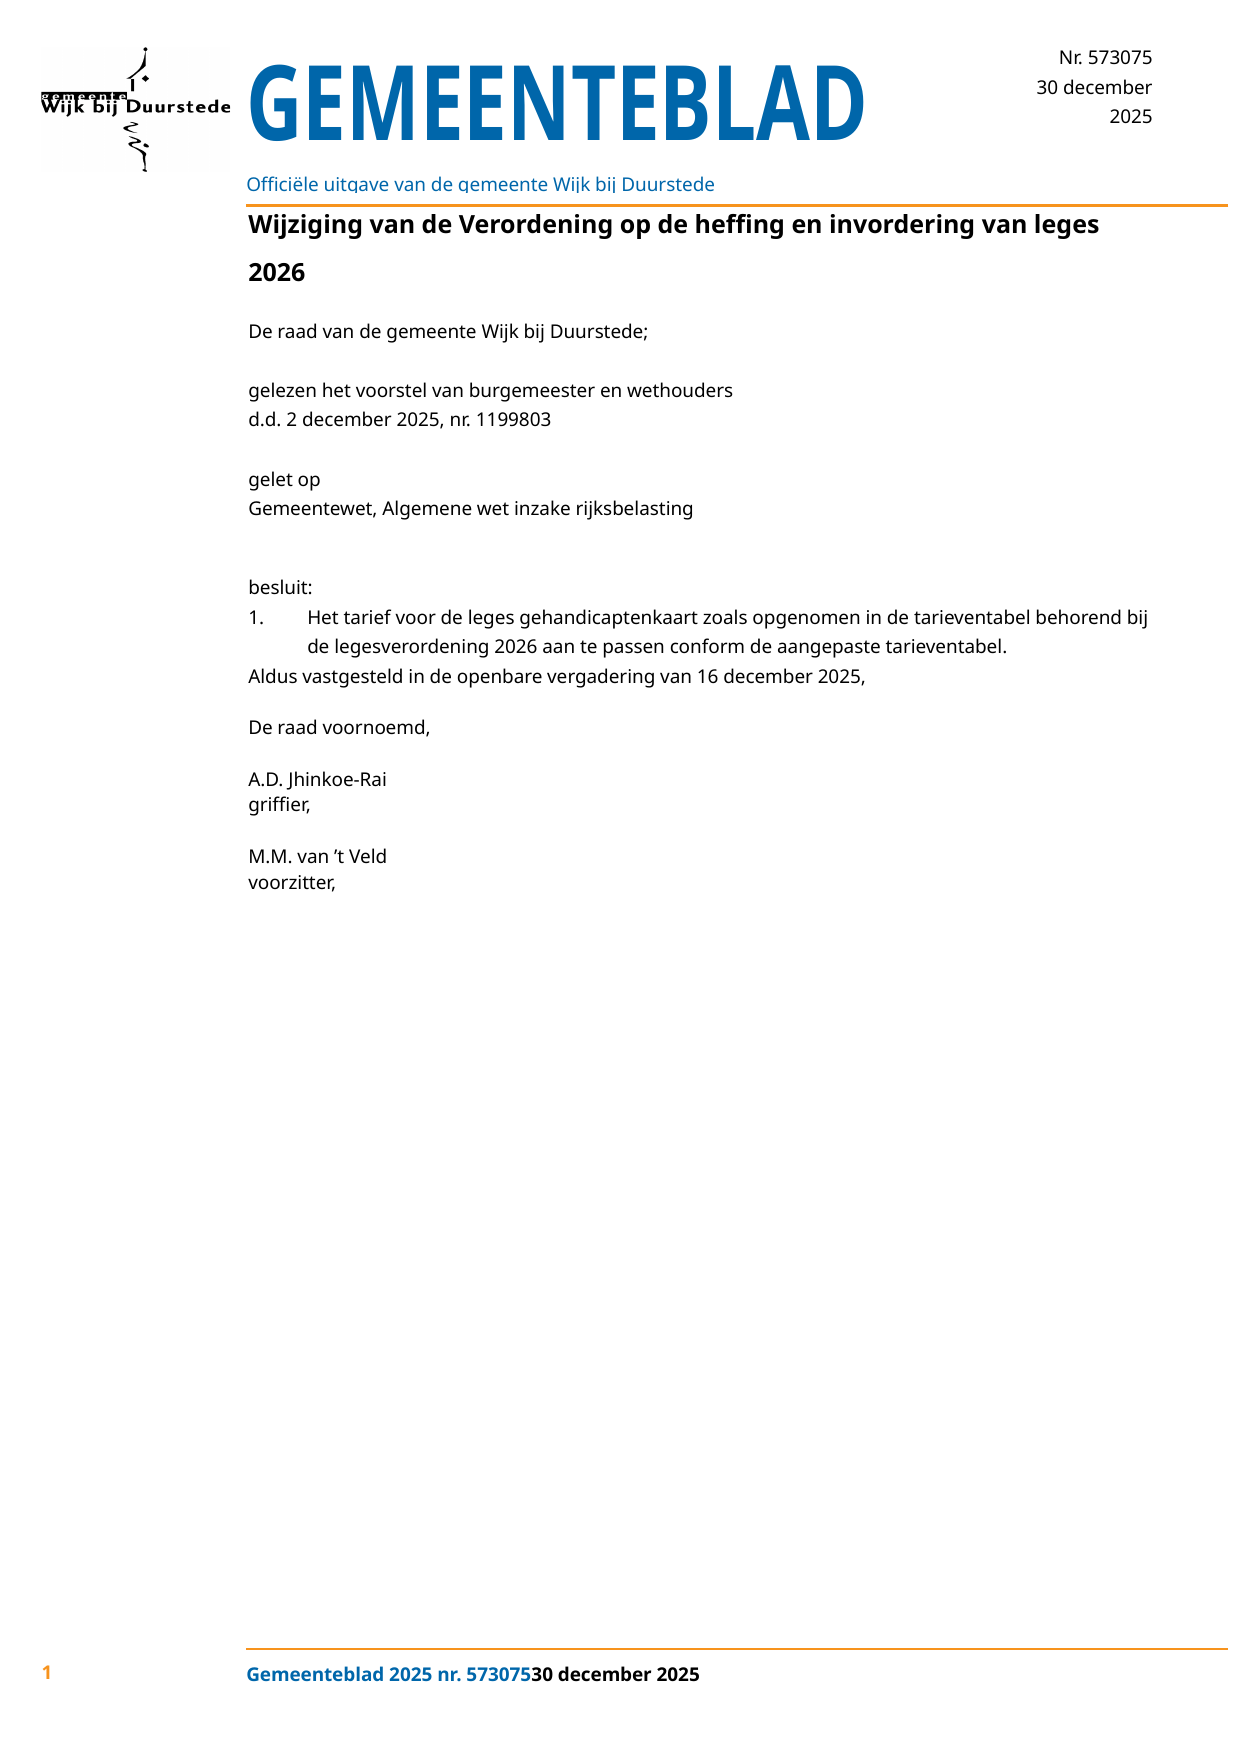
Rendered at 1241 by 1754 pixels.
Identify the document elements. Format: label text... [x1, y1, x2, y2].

text voorzitter, [248, 869, 1152, 894]
text De raad van de gemeente Wijk bij Duurstede; [248, 318, 1152, 344]
list Het tarief voor de leges gehandicaptenkaart zoals opgenomen in de tarieventabel behorend bij de legesverordening 2026 aan te passen conform de aangepaste tarieventabel. [248, 604, 1152, 659]
text gelet op [248, 466, 1152, 492]
text A.D. Jhinkoe-Rai [248, 766, 1152, 792]
text gelezen het voorstel van burgemeester en wethouders [248, 377, 1152, 403]
text Aldus vastgesteld in de openbare vergadering van 16 december 2025, [248, 663, 1152, 689]
text besluit: [248, 574, 1152, 600]
text griffier, [248, 792, 1152, 817]
text d.d. 2 december 2025, nr. 1199803 [248, 407, 1152, 432]
text Wijziging van de Verordening op de heffing en invordering van leges 2026 [248, 207, 1152, 288]
picture [41, 47, 231, 172]
text M.M. van ’t Veld [248, 843, 1152, 869]
text Gemeentewet, Algemene wet inzake rijksbelasting [248, 495, 1152, 521]
text De raad voornoemd, [248, 714, 1152, 740]
